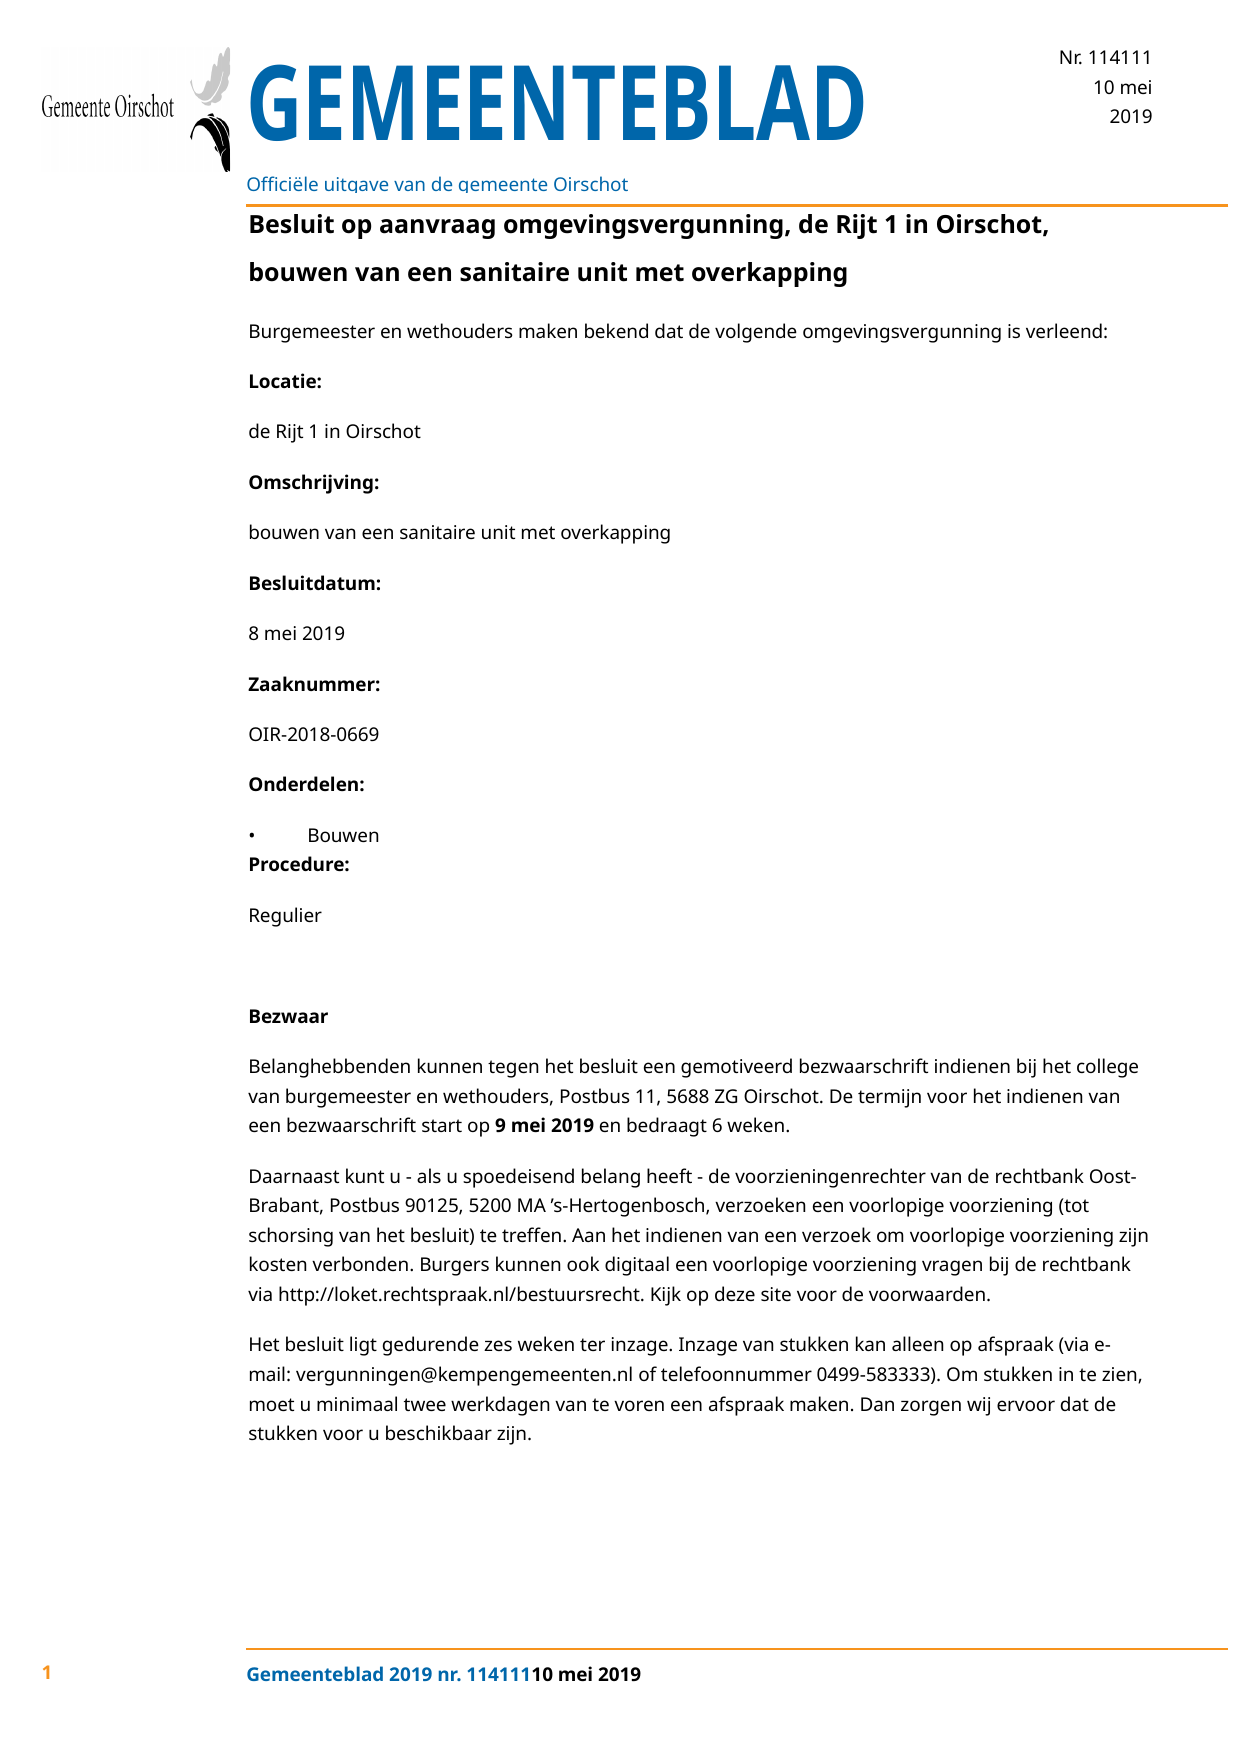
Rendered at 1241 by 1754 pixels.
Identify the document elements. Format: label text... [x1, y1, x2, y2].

text de Rijt 1 in Oirschot [248, 419, 1152, 444]
text Omschrijving: [248, 469, 1152, 495]
list Bouwen [248, 822, 1152, 848]
text Onderdelen: [248, 772, 1152, 797]
text 8 mei 2019 [248, 620, 1152, 646]
text Besluitdatum: [248, 570, 1152, 596]
text bouwen van een sanitaire unit met overkapping [248, 519, 1152, 545]
text Zaaknummer: [248, 671, 1152, 697]
text Locatie: [248, 368, 1152, 394]
text Regulier [248, 902, 1152, 928]
text Het besluit ligt gedurende zes weken ter inzage. Inzage van stukken kan alleen op afspraak (via e-mail: vergunningen@kempengemeenten.nl of telefoonnummer 0499-583333). Om stukken in te zien, moet u minimaal twee werkdagen van te voren een afspraak maken. Dan zorgen wij ervoor dat de stukken voor u beschikbaar zijn. [248, 1332, 1152, 1446]
text OIR-2018-0669 [248, 721, 1152, 747]
text Procedure: [248, 852, 1152, 877]
picture [41, 47, 231, 172]
text Bezwaar [248, 1003, 1152, 1029]
text Daarnaast kunt u - als u spoedeisend belang heeft - de voorzieningenrechter van de rechtbank Oost-Brabant, Postbus 90125, 5200 MA ’s-Hertogenbosch, verzoeken een voorlopige voorziening (tot schorsing van het besluit) te treffen. Aan het indienen van een verzoek om voorlopige voorziening zijn kosten verbonden. Burgers kunnen ook digitaal een voorlopige voorziening vragen bij de rechtbank via http://loket.rechtspraak.nl/bestuursrecht. Kijk op deze site voor de voorwaarden. [248, 1163, 1152, 1307]
text Belanghebbenden kunnen tegen het besluit een gemotiveerd bezwaarschrift indienen bij het college van burgemeester en wethouders, Postbus 11, 5688 ZG Oirschot. De termijn voor het indienen van een bezwaarschrift start op 9 mei 2019 en bedraagt 6 weken. [248, 1053, 1152, 1138]
text Burgemeester en wethouders maken bekend dat de volgende omgevingsvergunning is verleend: [248, 318, 1152, 344]
text Besluit op aanvraag omgevingsvergunning, de Rijt 1 in Oirschot, bouwen van een sanitaire unit met overkapping [248, 207, 1152, 288]
